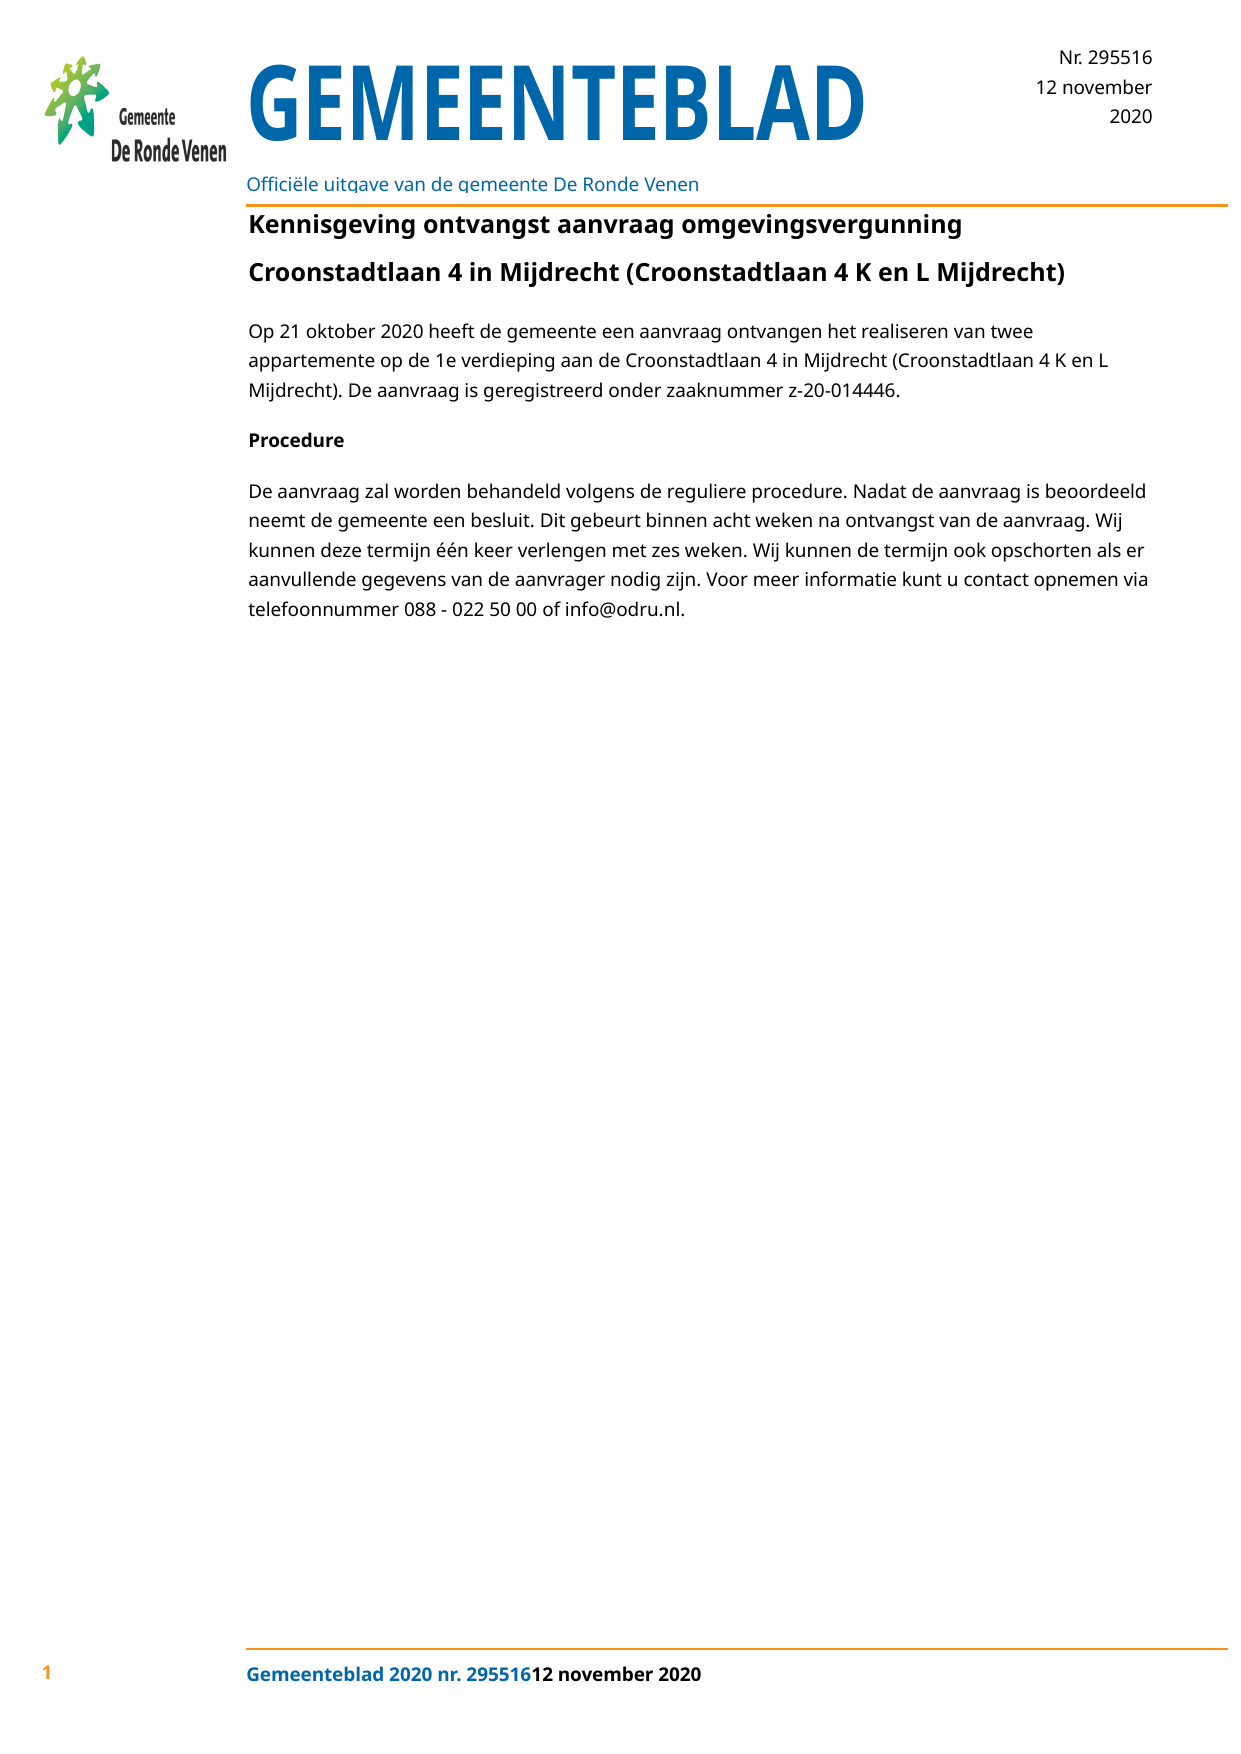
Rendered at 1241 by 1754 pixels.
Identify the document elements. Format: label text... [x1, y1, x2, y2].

text Op 21 oktober 2020 heeft de gemeente een aanvraag ontvangen het realiseren van twee appartemente op de 1e verdieping aan de Croonstadtlaan 4 in Mijdrecht (Croonstadtlaan 4 K en L Mijdrecht). De aanvraag is geregistreerd onder zaaknummer z-20-014446. [248, 318, 1152, 403]
text De aanvraag zal worden behandeld volgens de reguliere procedure. Nadat de aanvraag is beoordeeld neemt de gemeente een besluit. Dit gebeurt binnen acht weken na ontvangst van de aanvraag. Wij kunnen deze termijn één keer verlengen met zes weken. Wij kunnen de termijn ook opschorten als er aanvullende gegevens van de aanvrager nodig zijn. Voor meer informatie kunt u contact opnemen via telefoonnummer 088 - 022 50 00 of info@odru.nl. [248, 478, 1152, 622]
picture [41, 47, 231, 172]
text Kennisgeving ontvangst aanvraag omgevingsvergunning Croonstadtlaan 4 in Mijdrecht (Croonstadtlaan 4 K en L Mijdrecht) [248, 207, 1152, 288]
text Procedure [248, 427, 1152, 453]
